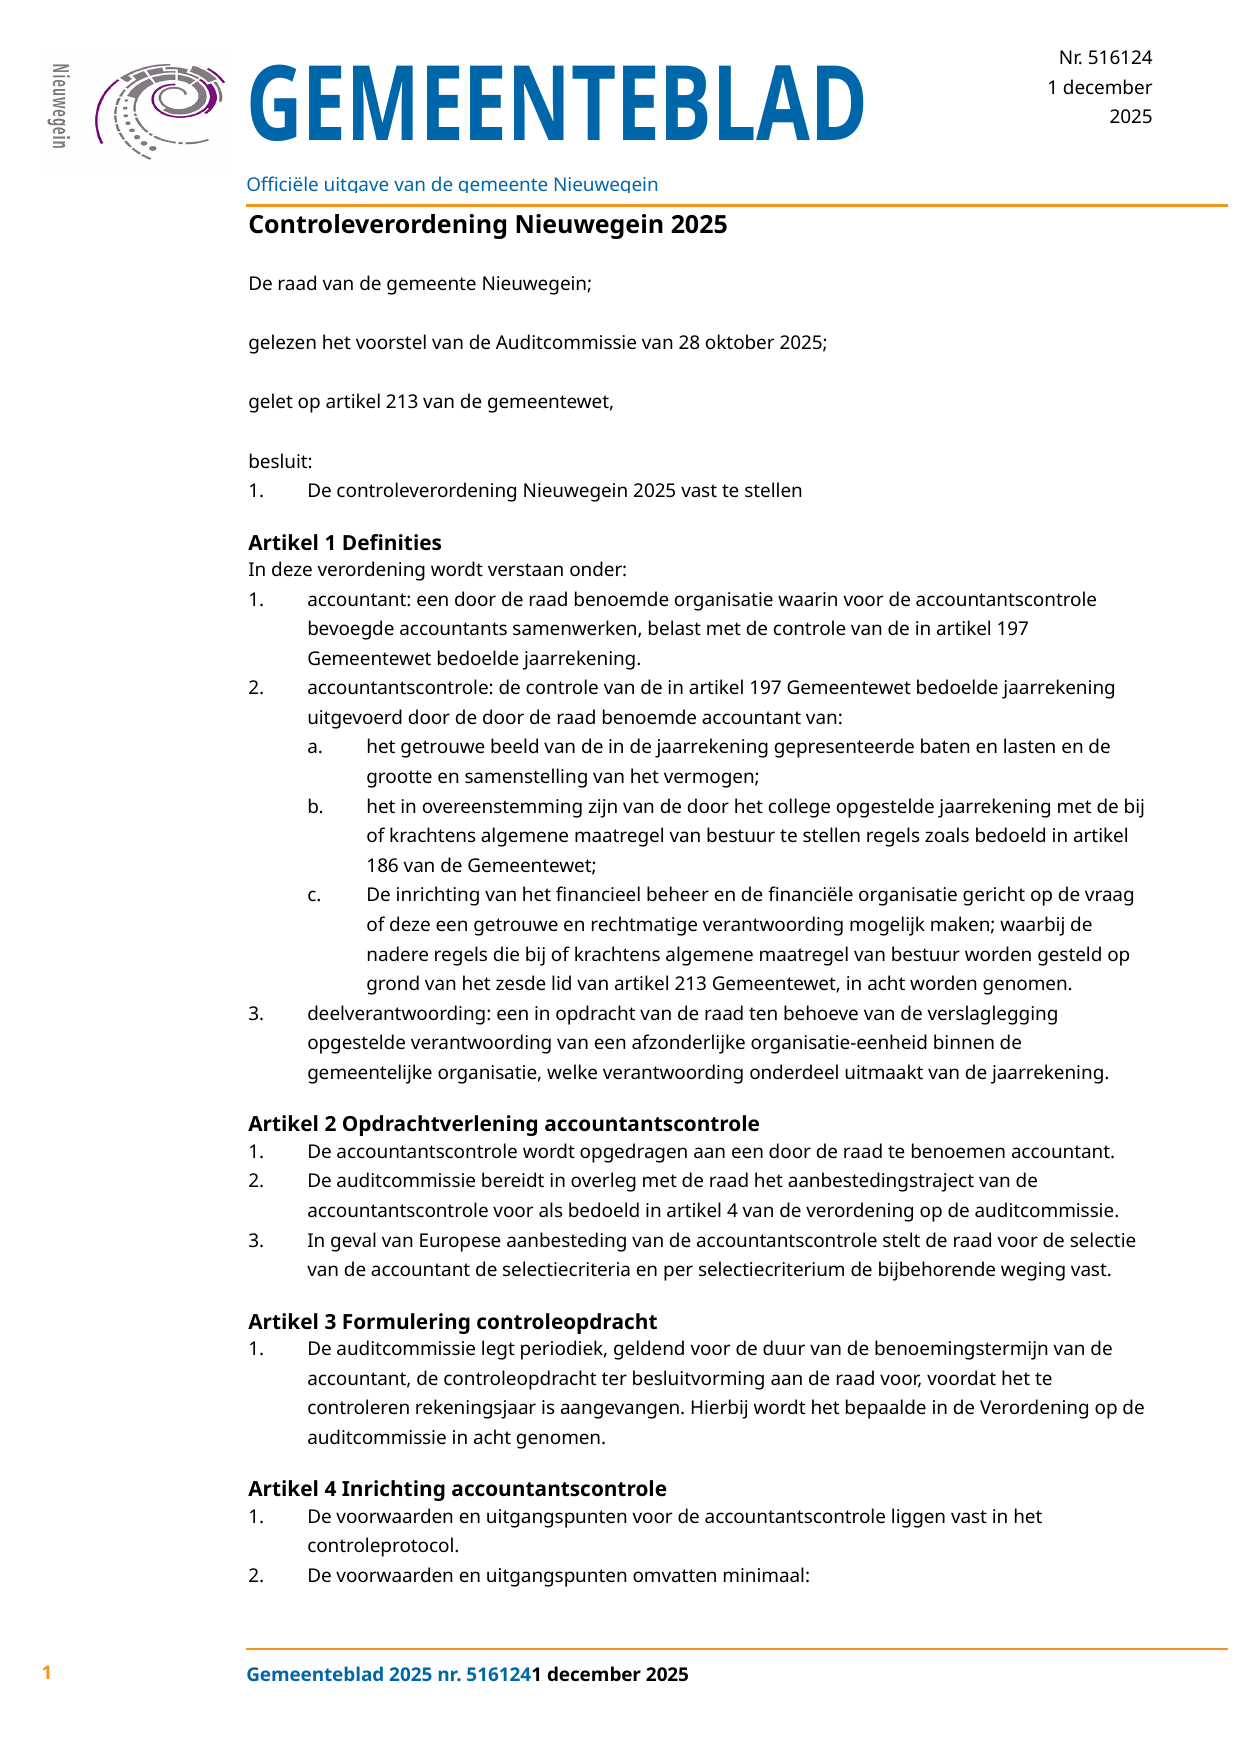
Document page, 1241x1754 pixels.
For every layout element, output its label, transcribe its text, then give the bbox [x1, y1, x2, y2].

list De voorwaarden en uitgangspunten voor de accountantscontrole liggen vast in het controleprotocol. [248, 1503, 1152, 1558]
list accountant: een door de raad benoemde organisatie waarin voor de accountantscontrole bevoegde accountants samenwerken, belast met de controle van de in artikel 197 Gemeentewet bedoelde jaarrekening. [248, 586, 1152, 671]
text Artikel 3 Formulering controleopdracht [248, 1307, 1152, 1335]
text Artikel 4 Inrichting accountantscontrole [248, 1474, 1152, 1503]
list De voorwaarden en uitgangspunten omvatten minimaal: [248, 1562, 1152, 1588]
picture [41, 47, 231, 172]
list De inrichting van het financieel beheer en de financiële organisatie gericht op de vraag of deze een getrouwe en rechtmatige verantwoording mogelijk maken; waarbij de nadere regels die bij of krachtens algemene maatregel van bestuur worden gesteld op grond van het zesde lid van artikel 213 Gemeentewet, in acht worden genomen. [307, 882, 1152, 996]
list In geval van Europese aanbesteding van de accountantscontrole stelt de raad voor de selectie van de accountant de selectiecriteria en per selectiecriterium de bijbehorende weging vast. [248, 1227, 1152, 1282]
list De auditcommissie bereidt in overleg met de raad het aanbestedingstraject van de accountantscontrole voor als bedoeld in artikel 4 van de verordening op de auditcommissie. [248, 1168, 1152, 1223]
text gelet op artikel 213 van de gemeentewet, [248, 389, 1152, 414]
list De accountantscontrole wordt opgedragen aan een door de raad te benoemen accountant. [248, 1138, 1152, 1164]
list het getrouwe beeld van de in de jaarrekening gepresenteerde baten en lasten en de grootte en samenstelling van het vermogen; [307, 734, 1152, 789]
list De auditcommissie legt periodiek, geldend voor de duur van de benoemingstermijn van de accountant, de controleopdracht ter besluitvorming aan de raad voor, voordat het te controleren rekeningsjaar is aangevangen. Hierbij wordt het bepaalde in de Verordening op de auditcommissie in acht genomen. [248, 1335, 1152, 1450]
list accountantscontrole: de controle van de in artikel 197 Gemeentewet bedoelde jaarrekening uitgevoerd door de door de raad benoemde accountant van: [248, 674, 1152, 730]
text gelezen het voorstel van de Auditcommissie van 28 oktober 2025; [248, 329, 1152, 355]
text Artikel 2 Opdrachtverlening accountantscontrole [248, 1109, 1152, 1138]
text Artikel 1 Definities [248, 528, 1152, 556]
list De controleverordening Nieuwegein 2025 vast te stellen [248, 477, 1152, 503]
text Controleverordening Nieuwegein 2025 [248, 207, 1152, 241]
list het in overeenstemming zijn van de door het college opgestelde jaarrekening met de bij of krachtens algemene maatregel van bestuur te stellen regels zoals bedoeld in artikel 186 van de Gemeentewet; [307, 793, 1152, 878]
text De raad van de gemeente Nieuwegein; [248, 270, 1152, 296]
text besluit: [248, 448, 1152, 473]
text In deze verordening wordt verstaan onder: [248, 556, 1152, 582]
list deelverantwoording: een in opdracht van de raad ten behoeve van de verslaglegging opgestelde verantwoording van een afzonderlijke organisatie-eenheid binnen de gemeentelijke organisatie, welke verantwoording onderdeel uitmaakt van de jaarrekening. [248, 1000, 1152, 1085]
